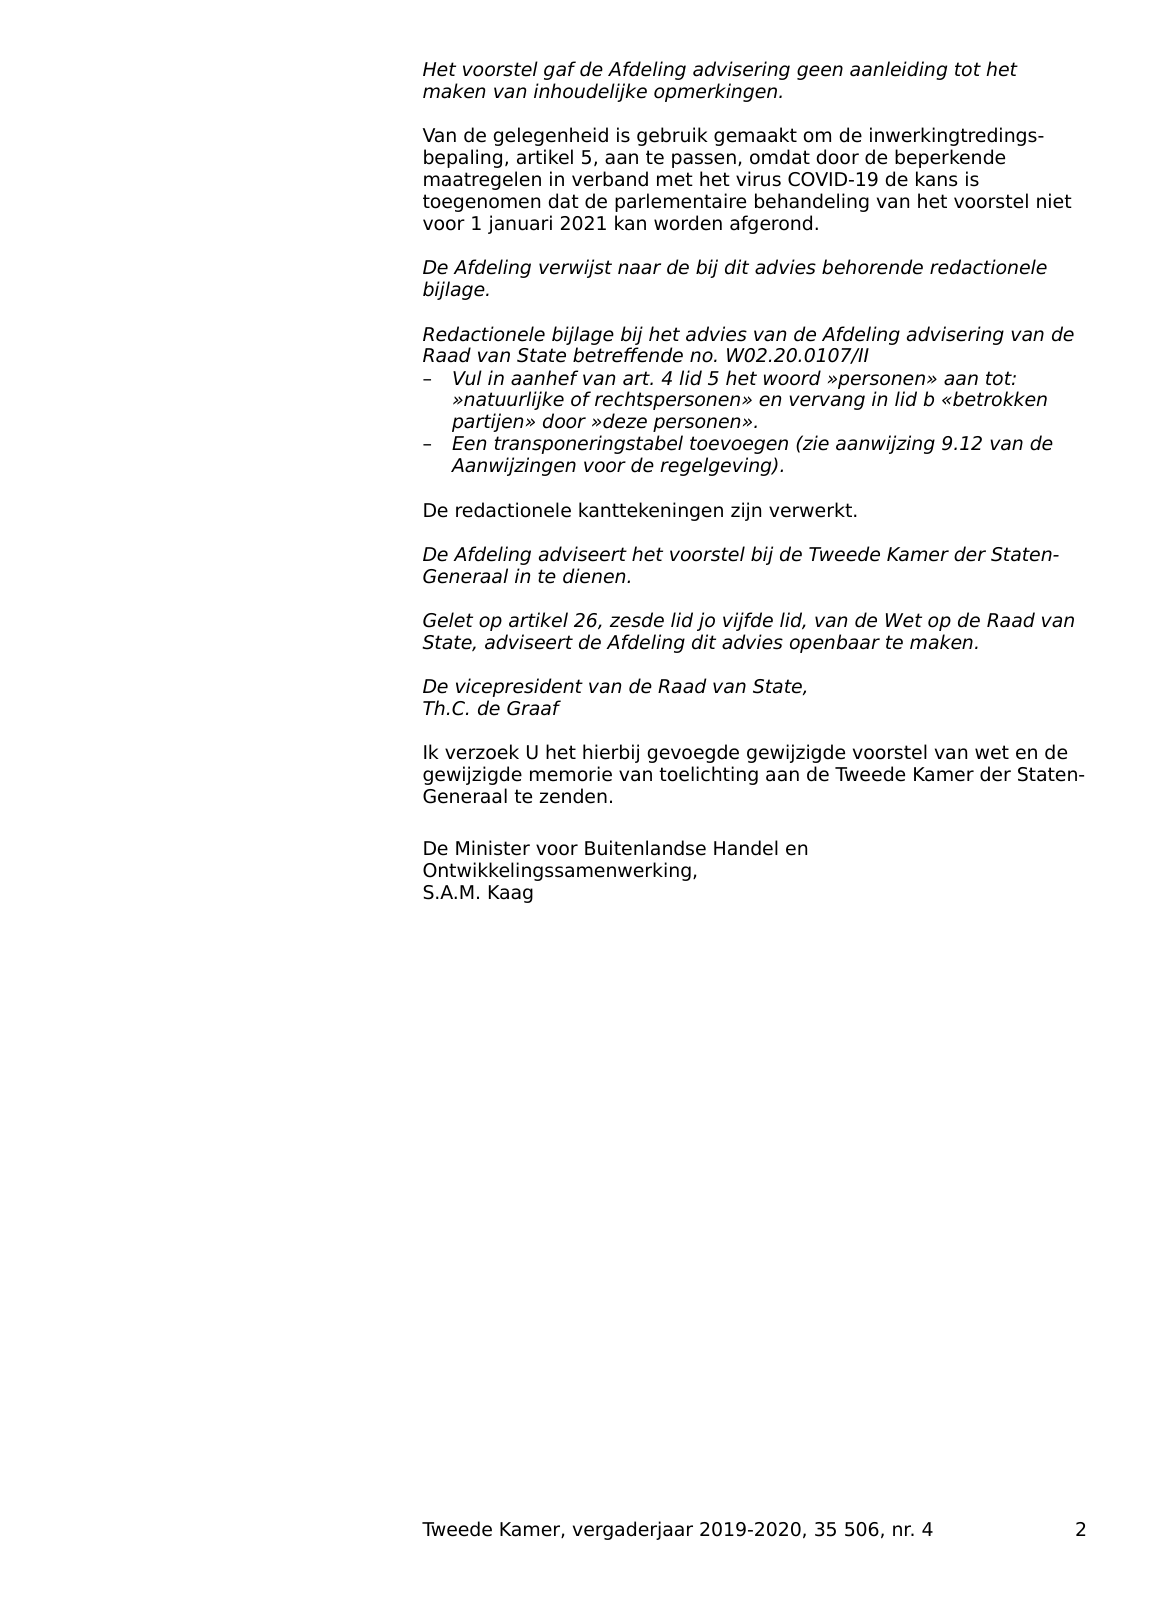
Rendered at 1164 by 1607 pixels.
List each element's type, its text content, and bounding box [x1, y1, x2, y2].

text De Afdeling verwijst naar de bij dit advies behorende redactionele bijlage. [422, 257, 1087, 301]
text De Afdeling adviseert het voorstel bij de Tweede Kamer der Staten-Generaal in te dienen. [422, 544, 1087, 588]
text – Een transponeringstabel toevoegen (zie aanwijzing 9.12 van de Aanwijzingen voor de regelgeving). [422, 433, 1087, 477]
text De redactionele kanttekeningen zijn verwerkt. [422, 499, 1087, 521]
text Van de gelegenheid is gebruik gemaakt om de inwerkingtredings-bepaling, artikel 5, aan te passen, omdat door de beperkende maatregelen in verband met het virus COVID-19 de kans is toegenomen dat de parlementaire behandeling van het voorstel niet voor 1 januari 2021 kan worden afgerond. [422, 125, 1087, 235]
subtitle Redactionele bijlage bij het advies van de Afdeling advisering van de Raad van State betreffende no. W02.20.0107/II [422, 323, 1087, 367]
text Gelet op artikel 26, zesde lid jo vijfde lid, van de Wet op de Raad van State, adviseert de Afdeling dit advies openbaar te maken. [422, 610, 1087, 654]
text Th.C. de Graaf [422, 698, 1087, 720]
text – Vul in aanhef van art. 4 lid 5 het woord »personen» aan tot: »natuurlijke of rechtspersonen» en vervang in lid b «betrokken partijen» door »deze personen». [422, 367, 1087, 433]
text De Minister voor Buitenlandse Handel en Ontwikkelingssamenwerking, S.A.M. Kaag [422, 838, 1087, 904]
text Het voorstel gaf de Afdeling advisering geen aanleiding tot het maken van inhoudelijke opmerkingen. [422, 59, 1087, 103]
text Ik verzoek U het hierbij gevoegde gewijzigde voorstel van wet en de gewijzigde memorie van toelichting aan de Tweede Kamer der Staten-Generaal te zenden. [422, 742, 1087, 808]
text De vicepresident van de Raad van State, [422, 676, 1087, 698]
